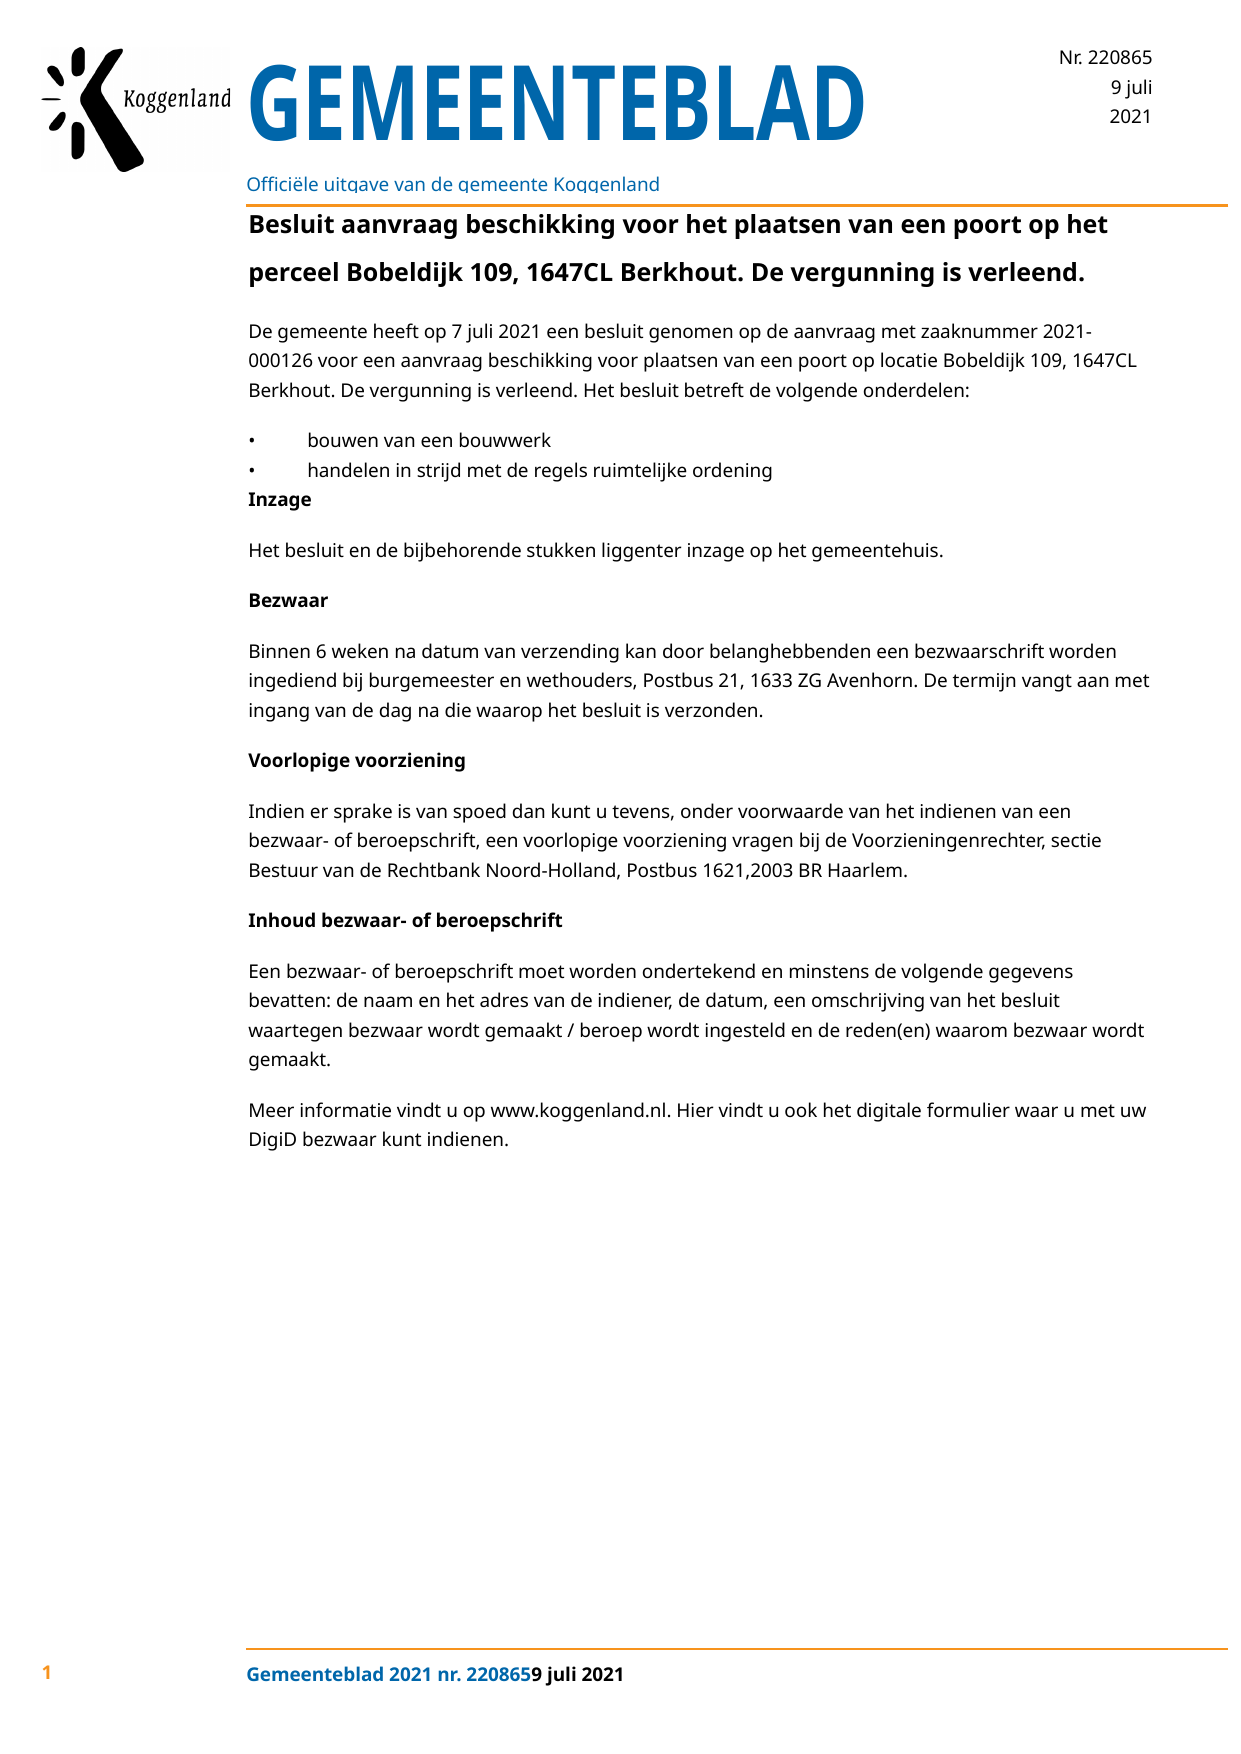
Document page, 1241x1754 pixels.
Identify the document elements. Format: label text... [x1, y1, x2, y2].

list handelen in strijd met de regels ruimtelijke ordening [248, 457, 1152, 483]
list bouwen van een bouwwerk [248, 427, 1152, 453]
text Inhoud bezwaar- of beroepschrift [248, 907, 1152, 933]
text Meer informatie vindt u op www.koggenland.nl. Hier vindt u ook het digitale formulier waar u met uw DigiD bezwaar kunt indienen. [248, 1097, 1152, 1152]
text Voorlopige voorziening [248, 747, 1152, 773]
text Binnen 6 weken na datum van verzending kan door belanghebbenden een bezwaarschrift worden ingediend bij burgemeester en wethouders, Postbus 21, 1633 ZG Avenhorn. De termijn vangt aan met ingang van de dag na die waarop het besluit is verzonden. [248, 638, 1152, 723]
text De gemeente heeft op 7 juli 2021 een besluit genomen op de aanvraag met zaaknummer 2021-000126 voor een aanvraag beschikking voor plaatsen van een poort op locatie Bobeldijk 109, 1647CL Berkhout. De vergunning is verleend. Het besluit betreft de volgende onderdelen: [248, 318, 1152, 403]
picture [41, 47, 231, 172]
text Inzage [248, 487, 1152, 512]
text Het besluit en de bijbehorende stukken liggenter inzage op het gemeentehuis. [248, 537, 1152, 563]
text Indien er sprake is van spoed dan kunt u tevens, onder voorwaarde van het indienen van een bezwaar- of beroepschrift, een voorlopige voorziening vragen bij de Voorzieningenrechter, sectie Bestuur van de Rechtbank Noord-Holland, Postbus 1621,2003 BR Haarlem. [248, 798, 1152, 883]
text Besluit aanvraag beschikking voor het plaatsen van een poort op het perceel Bobeldijk 109, 1647CL Berkhout. De vergunning is verleend. [248, 207, 1152, 288]
text Bezwaar [248, 587, 1152, 613]
text Een bezwaar- of beroepschrift moet worden ondertekend en minstens de volgende gegevens bevatten: de naam en het adres van de indiener, de datum, een omschrijving van het besluit waartegen bezwaar wordt gemaakt / beroep wordt ingesteld en de reden(en) waarom bezwaar wordt gemaakt. [248, 958, 1152, 1072]
